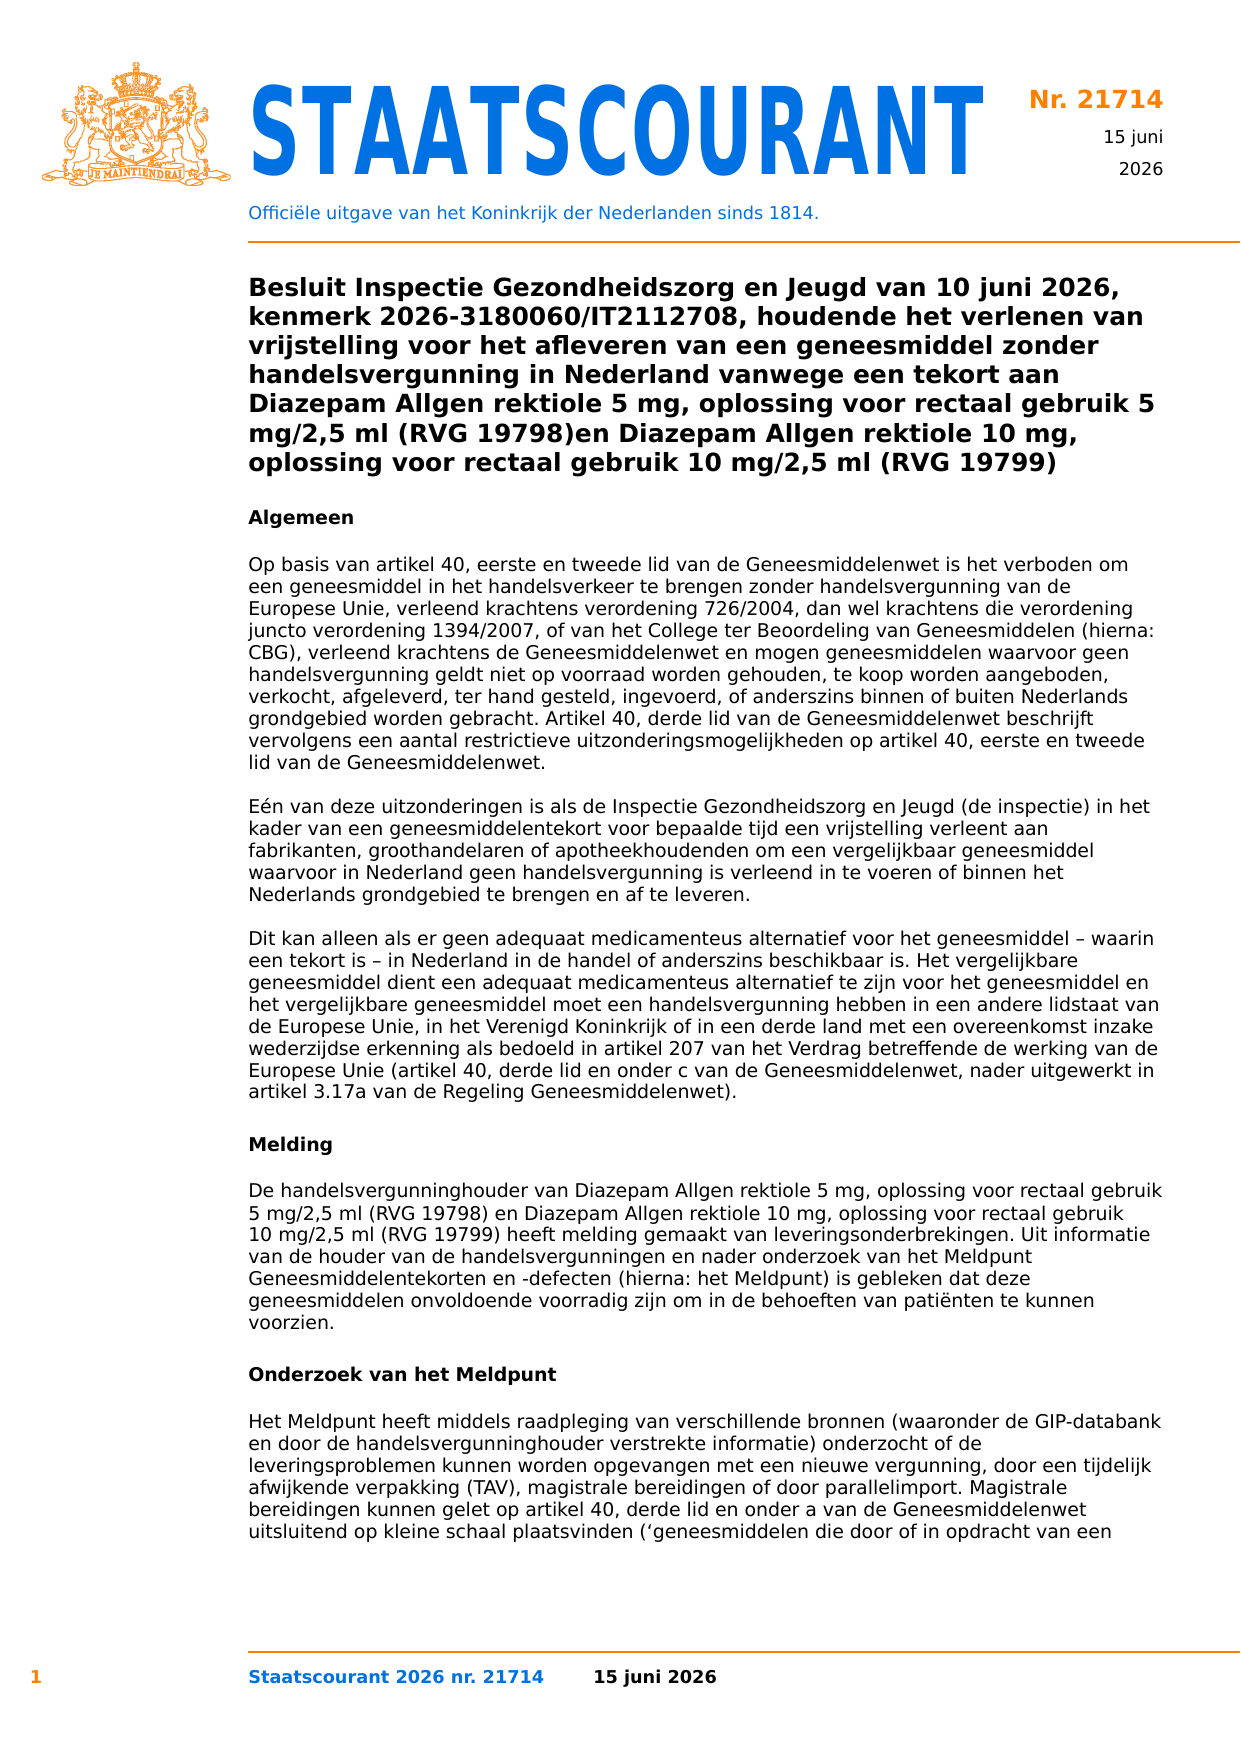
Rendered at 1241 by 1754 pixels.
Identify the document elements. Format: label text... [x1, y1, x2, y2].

subtitle Melding [248, 1133, 1163, 1155]
table_cell Officiële uitgave van het Koninkrijk der Nederlanden sinds 1814. [248, 203, 1240, 241]
text Dit kan alleen als er geen adequaat medicamenteus alternatief voor het geneesmiddel – waarin een tekort is – in Nederland in de handel of anderszins beschikbaar is. Het vergelijkbare geneesmiddel dient een adequaat medicamenteus alternatief te zijn voor het geneesmiddel en het vergelijkbare geneesmiddel moet een handelsvergunning hebben in een andere lidstaat van de Europese Unie, in het Verenigd Koninkrijk of in een derde land met een overeenkomst inzake wederzijdse erkenning als bedoeld in artikel 207 van het Verdrag betreffende de werking van de Europese Unie (artikel 40, derde lid en onder c van de Geneesmiddelenwet, nader uitgewerkt in artikel 3.17a van de Regeling Geneesmiddelenwet). [248, 928, 1163, 1103]
subtitle Algemeen [248, 507, 1163, 529]
text Op basis van artikel 40, eerste en tweede lid van de Geneesmiddelenwet is het verboden om een geneesmiddel in het handelsverkeer te brengen zonder handelsvergunning van de Europese Unie, verleend krachtens verordening 726/2004, dan wel krachtens die verordening juncto verordening 1394/2007, of van het College ter Beoordeling van Geneesmiddelen (hierna: CBG), verleend krachtens de Geneesmiddelenwet en mogen geneesmiddelen waarvoor geen handelsvergunning geldt niet op voorraad worden gehouden, te koop worden aangeboden, verkocht, afgeleverd, ter hand gesteld, ingevoerd, of anderszins binnen of buiten Nederlands grondgebied worden gebracht. Artikel 40, derde lid van de Geneesmiddelenwet beschrijft vervolgens een aantal restrictieve uitzonderingsmogelijkheden op artikel 40, eerste en tweede lid van de Geneesmiddelenwet. [248, 554, 1163, 774]
table_header Nr. 21714 [998, 62, 1240, 121]
table_header STAATSCOURANT [248, 62, 998, 203]
text De handelsvergunninghouder van Diazepam Allgen rektiole 5 mg, oplossing voor rectaal gebruik 5 mg/2,5 ml (RVG 19798) en Diazepam Allgen rektiole 10 mg, oplossing voor rectaal gebruik 10 mg/2,5 ml (RVG 19799) heeft melding gemaakt van leveringsonderbrekingen. Uit informatie van de houder van de handelsvergunningen en nader onderzoek van het Meldpunt Geneesmiddelentekorten en -defecten (hierna: het Meldpunt) is gebleken dat deze geneesmiddelen onvoldoende voorradig zijn om in de behoeften van patiënten te kunnen voorzien. [248, 1180, 1163, 1334]
table_cell 15 juni [998, 121, 1240, 153]
text Het Meldpunt heeft middels raadpleging van verschillende bronnen (waaronder de GIP-databank en door de handelsvergunninghouder verstrekte informatie) onderzocht of de leveringsproblemen kunnen worden opgevangen met een nieuwe vergunning, door een tijdelijk afwijkende verpakking (TAV), magistrale bereidingen of door parallelimport. Magistrale bereidingen kunnen gelet op artikel 40, derde lid en onder a van de Geneesmiddelenwet uitsluitend op kleine schaal plaatsvinden (‘geneesmiddelen die door of in opdracht van een [248, 1411, 1163, 1543]
table_header [25, 62, 248, 241]
table_cell 2026 [998, 153, 1240, 203]
text Eén van deze uitzonderingen is als de Inspectie Gezondheidszorg en Jeugd (de inspectie) in het kader van een geneesmiddelentekort voor bepaalde tijd een vrijstelling verleent aan fabrikanten, groothandelaren of apotheekhoudenden om een vergelijkbaar geneesmiddel waarvoor in Nederland geen handelsvergunning is verleend in te voeren of binnen het Nederlands grondgebied te brengen en af te leveren. [248, 796, 1163, 906]
subtitle Besluit Inspectie Gezondheidszorg en Jeugd van 10 juni 2026, kenmerk 2026-3180060/IT2112708, houdende het verlenen van vrijstelling voor het afleveren van een geneesmiddel zonder handelsvergunning in Nederland vanwege een tekort aan Diazepam Allgen rektiole 5 mg, oplossing voor rectaal gebruik 5 mg/2,5 ml (RVG 19798)en Diazepam Allgen rektiole 10 mg, oplossing voor rectaal gebruik 10 mg/2,5 ml (RVG 19799) [248, 273, 1163, 477]
subtitle Onderzoek van het Meldpunt [248, 1364, 1163, 1386]
picture [41, 62, 231, 186]
